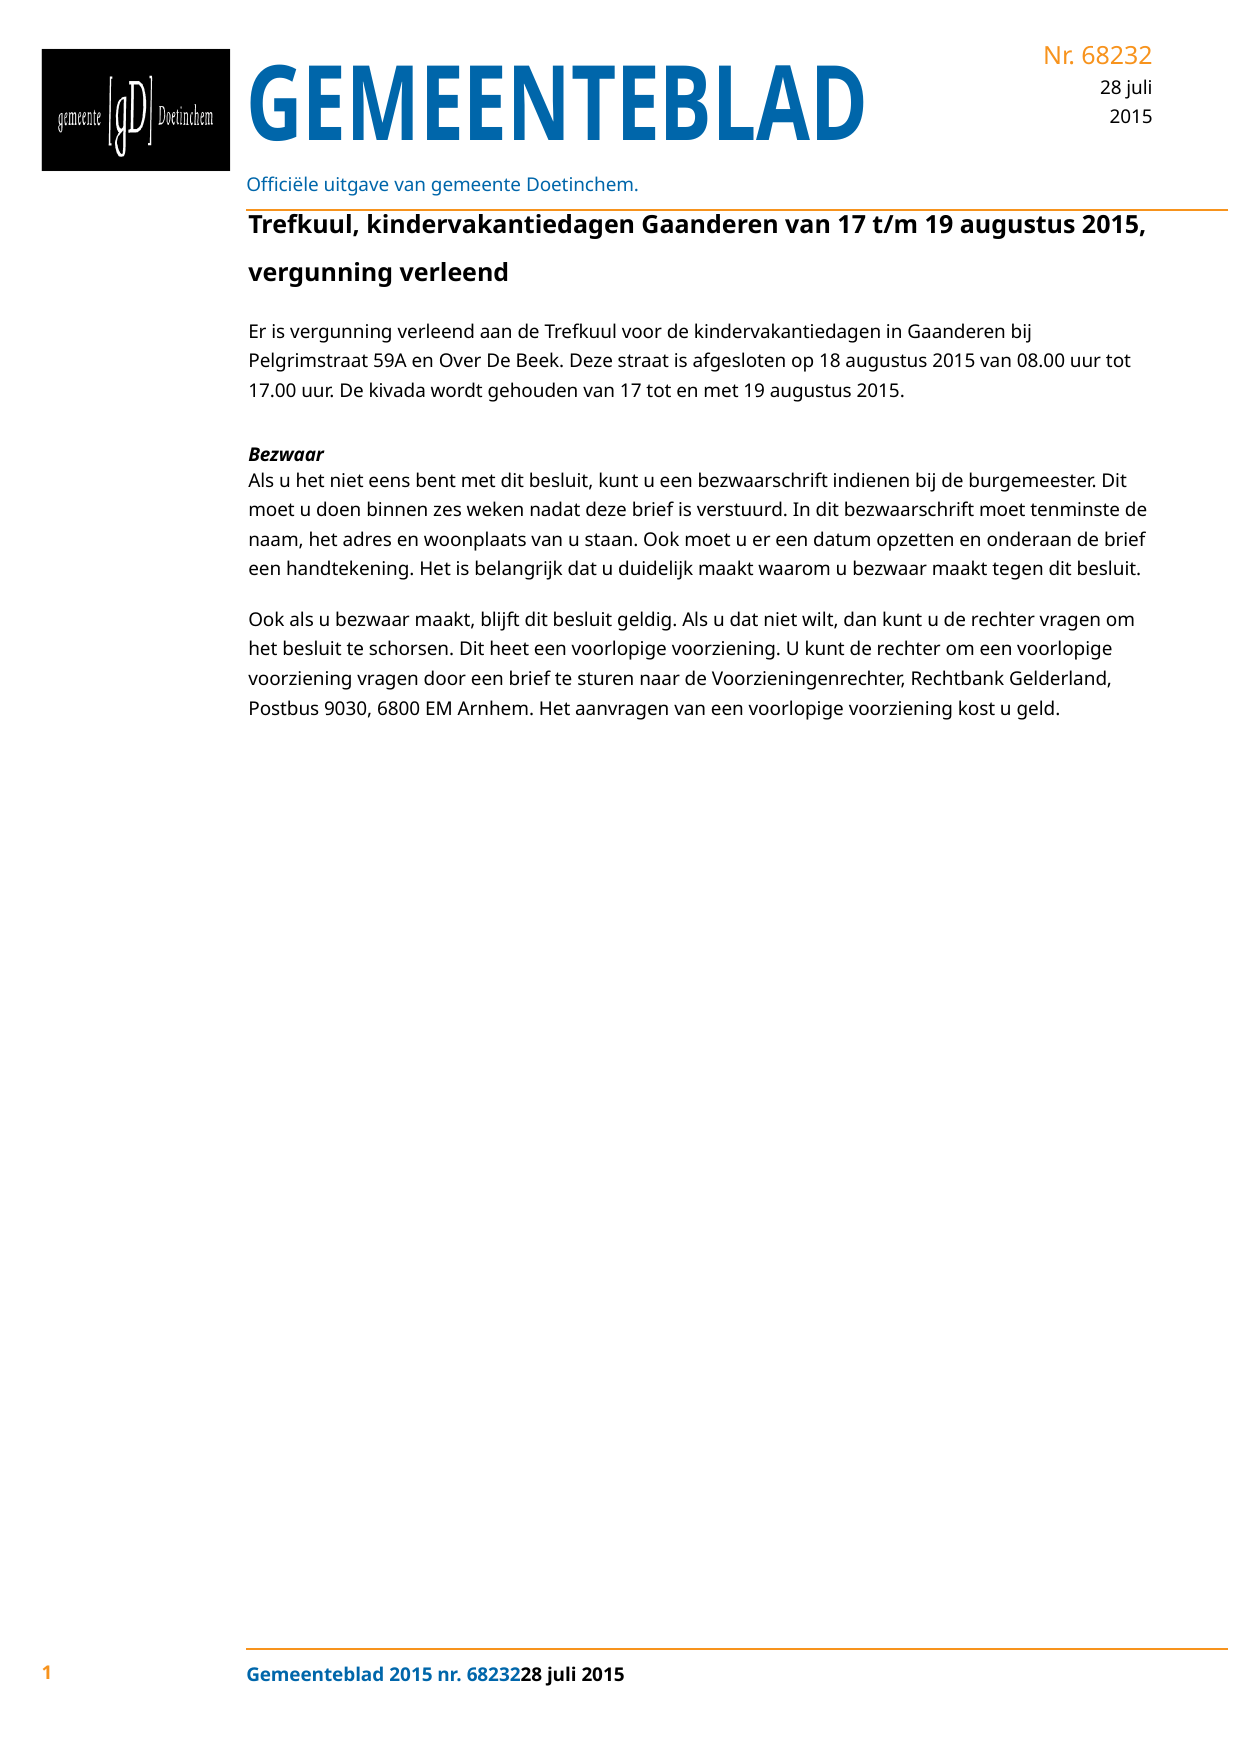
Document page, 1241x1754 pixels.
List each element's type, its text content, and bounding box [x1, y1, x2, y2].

text Trefkuul, kindervakantiedagen Gaanderen van 17 t/m 19 augustus 2015, vergunning verleend [248, 211, 1152, 288]
text Ook als u bezwaar maakt, blijft dit besluit geldig. Als u dat niet wilt, dan kunt u de rechter vragen om het besluit te schorsen. Dit heet een voorlopige voorziening. U kunt de rechter om een voorlopige voorziening vragen door een brief te sturen naar de Voorzieningenrechter, Rechtbank Gelderland, Postbus 9030, 6800 EM Arnhem. Het aanvragen van een voorlopige voorziening kost u geld. [248, 606, 1152, 720]
text Als u het niet eens bent met dit besluit, kunt u een bezwaarschrift indienen bij de burgemeester. Dit moet u doen binnen zes weken nadat deze brief is verstuurd. In dit bezwaarschrift moet tenminste de naam, het adres en woonplaats van u staan. Ook moet u er een datum opzetten en onderaan de brief een handtekening. Het is belangrijk dat u duidelijk maakt waarom u bezwaar maakt tegen dit besluit. [248, 467, 1152, 581]
text Bezwaar [248, 441, 1152, 467]
text Er is vergunning verleend aan de Trefkuul voor de kindervakantiedagen in Gaanderen bij Pelgrimstraat 59A en Over De Beek. Deze straat is afgesloten op 18 augustus 2015 van 08.00 uur tot 17.00 uur. De kivada wordt gehouden van 17 tot en met 19 augustus 2015. [248, 318, 1152, 403]
picture [41, 47, 231, 172]
